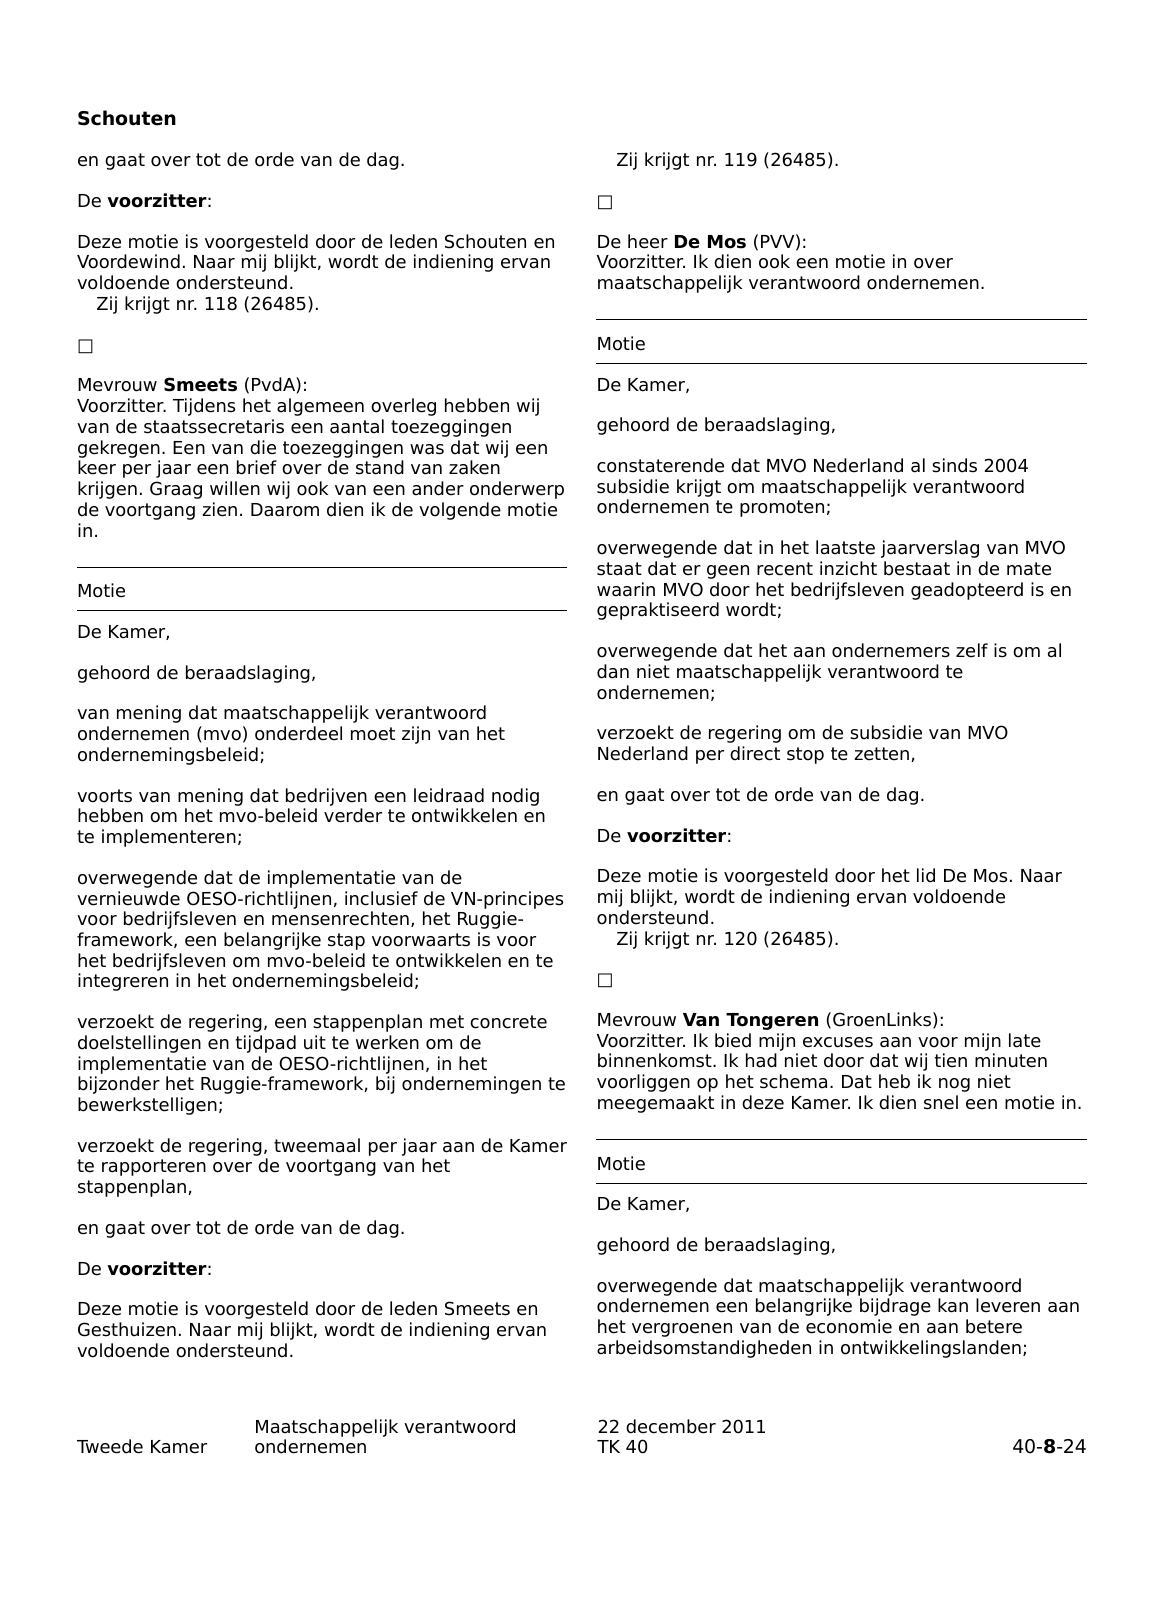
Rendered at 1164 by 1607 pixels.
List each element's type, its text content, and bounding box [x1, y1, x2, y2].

text Motie [596, 1153, 1087, 1174]
text Voorzitter. Ik dien ook een motie in over maatschappelijk verantwoord ondernemen. [596, 252, 1087, 294]
text De heer De Mos (PVV): [596, 232, 1087, 252]
text en gaat over tot de orde van de dag. [77, 150, 567, 171]
text De voorzitter: [77, 191, 567, 212]
text overwegende dat in het laatste jaarverslag van MVO staat dat er geen recent inzicht bestaat in de mate waarin MVO door het bedrijfsleven geadopteerd is en gepraktiseerd wordt; [596, 538, 1087, 621]
text Voorzitter. Tijdens het algemeen overleg hebben wij van de staatssecretaris een aantal toezeggingen gekregen. Een van die toezeggingen was dat wij een keer per jaar een brief over de stand van zaken krijgen. Graag willen wij ook van een ander onderwerp de voortgang zien. Daarom dien ik de volgende motie in. [77, 396, 567, 541]
text □ [596, 191, 1087, 212]
text overwegende dat de implementatie van de vernieuwde OESO-richtlijnen, inclusief de VN-principes voor bedrijfsleven en mensenrechten, het Ruggie-framework, een belangrijke stap voorwaarts is voor het bedrijfsleven om mvo-beleid te ontwikkelen en te integreren in het ondernemingsbeleid; [77, 868, 567, 992]
text en gaat over tot de orde van de dag. [77, 1218, 567, 1238]
text □ [596, 969, 1087, 990]
text De Kamer, [596, 374, 1087, 395]
text De Kamer, [596, 1194, 1087, 1215]
text Voorzitter. Ik bied mijn excuses aan voor mijn late binnenkomst. Ik had niet door dat wij tien minuten voorliggen op het schema. Dat heb ik nog niet meegemaakt in deze Kamer. Ik dien snel een motie in. [596, 1031, 1087, 1113]
text Zij krijgt nr. 120 (26485). [596, 928, 1087, 949]
text en gaat over tot de orde van de dag. [596, 785, 1087, 805]
text overwegende dat het aan ondernemers zelf is om al dan niet maatschappelijk verantwoord te ondernemen; [596, 641, 1087, 703]
text De Kamer, [77, 622, 567, 642]
text gehoord de beraadslaging, [77, 662, 567, 683]
text voorts van mening dat bedrijven een leidraad nodig hebben om het mvo-beleid verder te ontwikkelen en te implementeren; [77, 785, 567, 848]
text Deze motie is voorgesteld door de leden Smeets en Gesthuizen. Naar mij blijkt, wordt de indiening ervan voldoende ondersteund. [77, 1299, 567, 1361]
text van mening dat maatschappelijk verantwoord ondernemen (mvo) onderdeel moet zijn van het ondernemingsbeleid; [77, 703, 567, 765]
text □ [77, 334, 567, 355]
text Deze motie is voorgesteld door het lid De Mos. Naar mij blijkt, wordt de indiening ervan voldoende ondersteund. [596, 866, 1087, 928]
text verzoekt de regering, tweemaal per jaar aan de Kamer te rapporteren over de voortgang van het stappenplan, [77, 1136, 567, 1198]
text De voorzitter: [77, 1258, 567, 1279]
text verzoekt de regering, een stappenplan met concrete doelstellingen en tijdpad uit te werken om de implementatie van de OESO-richtlijnen, in het bijzonder het Ruggie-framework, bij ondernemingen te bewerkstelligen; [77, 1012, 567, 1116]
text Deze motie is voorgesteld door de leden Schouten en Voordewind. Naar mij blijkt, wordt de indiening ervan voldoende ondersteund. [77, 232, 567, 294]
text Motie [596, 334, 1087, 354]
text Mevrouw Smeets (PvdA): [77, 375, 567, 396]
text De voorzitter: [596, 825, 1087, 846]
text constaterende dat MVO Nederland al sinds 2004 subsidie krijgt om maatschappelijk verantwoord ondernemen te promoten; [596, 456, 1087, 518]
text overwegende dat maatschappelijk verantwoord ondernemen een belangrijke bijdrage kan leveren aan het vergroenen van de economie en aan betere arbeidsomstandigheden in ontwikkelingslanden; [596, 1276, 1087, 1358]
text gehoord de beraadslaging, [596, 1235, 1087, 1256]
text Zij krijgt nr. 119 (26485). [596, 150, 1087, 171]
text Mevrouw Van Tongeren (GroenLinks): [596, 1010, 1087, 1031]
text gehoord de beraadslaging, [596, 415, 1087, 436]
text verzoekt de regering om de subsidie van MVO Nederland per direct stop te zetten, [596, 723, 1087, 765]
text Motie [77, 581, 567, 602]
text Zij krijgt nr. 118 (26485). [77, 294, 567, 314]
